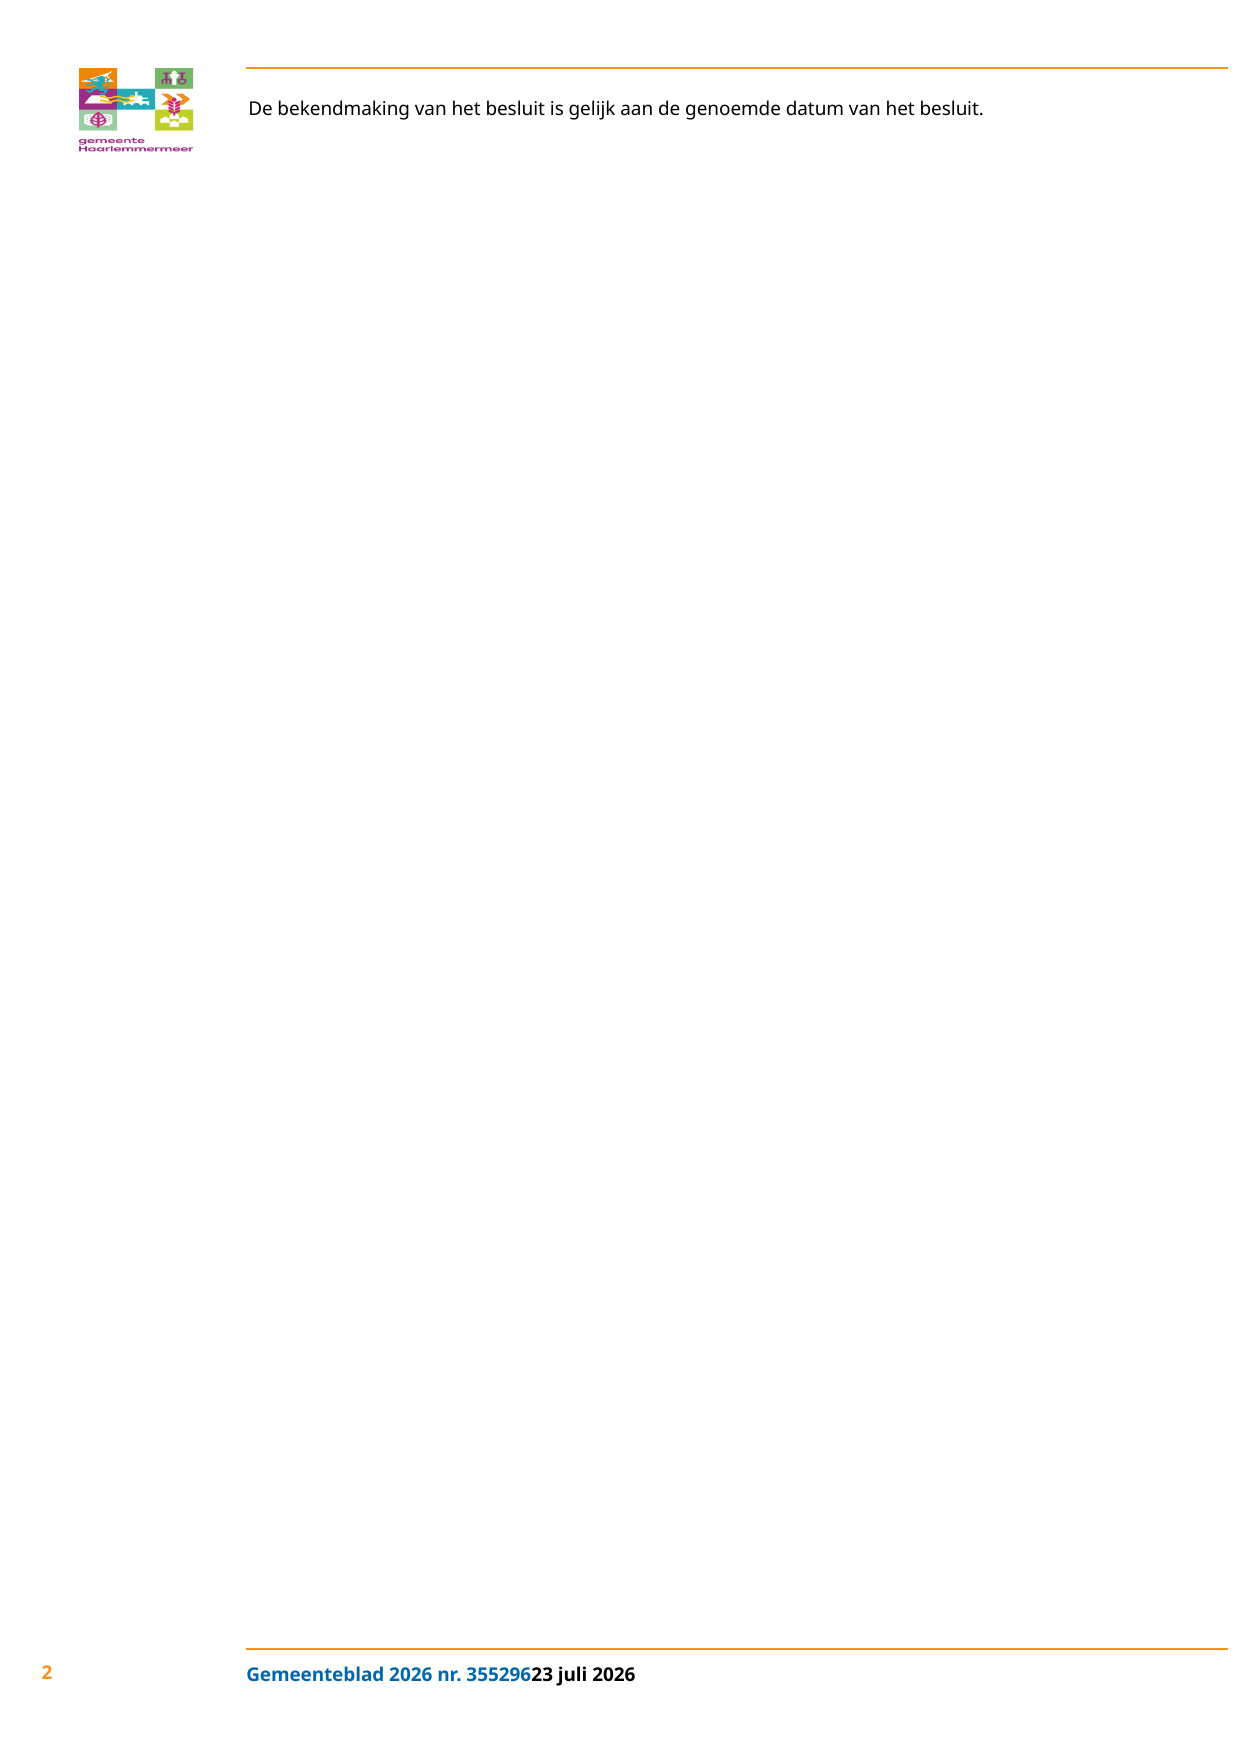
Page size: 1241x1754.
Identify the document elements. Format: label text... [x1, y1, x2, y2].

text De bekendmaking van het besluit is gelijk aan de genoemde datum van het besluit. [248, 95, 1152, 121]
picture [41, 47, 231, 172]
